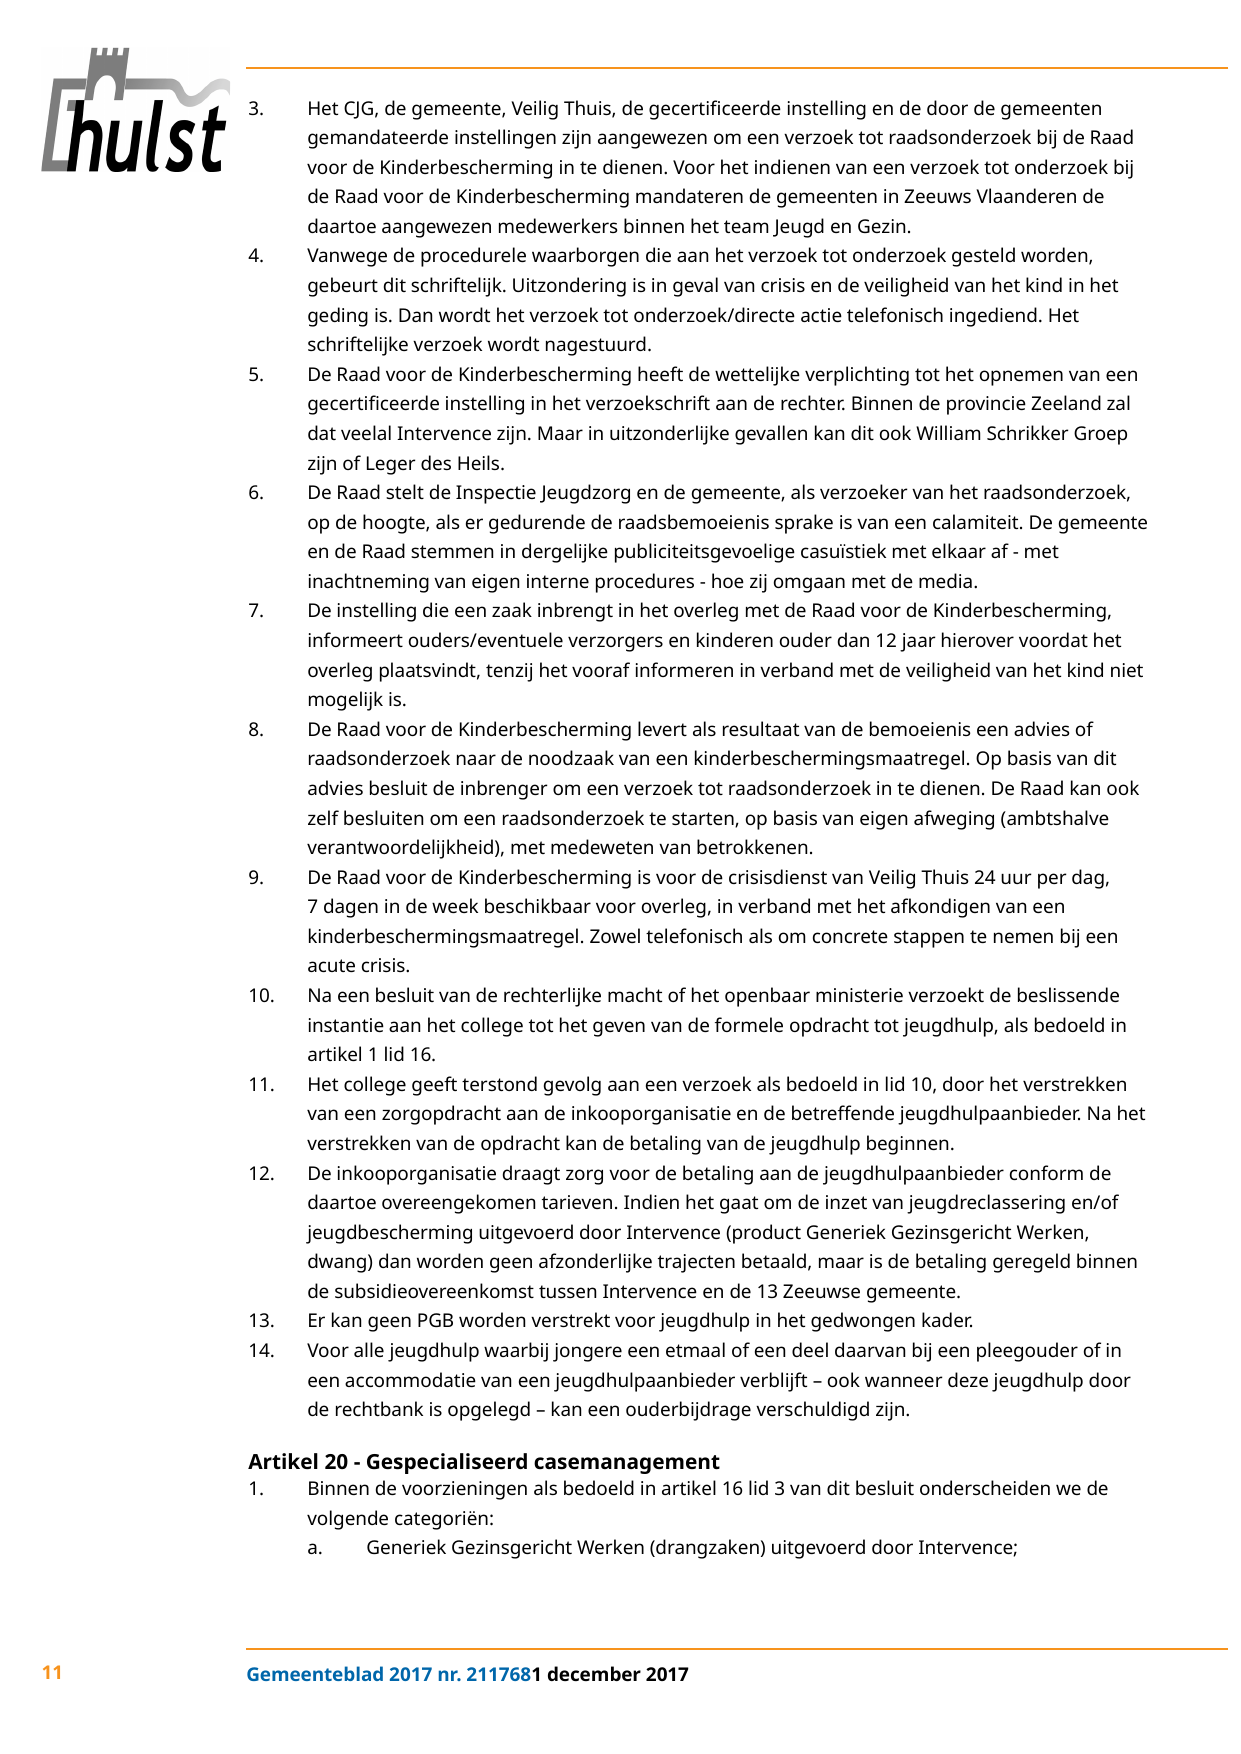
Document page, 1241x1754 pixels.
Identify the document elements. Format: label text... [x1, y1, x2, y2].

list Vanwege de procedurele waarborgen die aan het verzoek tot onderzoek gesteld worden, gebeurt dit schriftelijk. Uitzondering is in geval van crisis en de veiligheid van het kind in het geding is. Dan wordt het verzoek tot onderzoek/directe actie telefonisch ingediend. Het schriftelijke verzoek wordt nagestuurd. [248, 243, 1152, 357]
list De Raad voor de Kinderbescherming levert als resultaat van de bemoeienis een advies of raadsonderzoek naar de noodzaak van een kinderbeschermingsmaatregel. Op basis van dit advies besluit de inbrenger om een verzoek tot raadsonderzoek in te dienen. De Raad kan ook zelf besluiten om een raadsonderzoek te starten, op basis van eigen afweging (ambtshalve verantwoordelijkheid), met medeweten van betrokkenen. [248, 716, 1152, 860]
list De Raad stelt de Inspectie Jeugdzorg en de gemeente, als verzoeker van het raadsonderzoek, op de hoogte, als er gedurende de raadsbemoeienis sprake is van een calamiteit. De gemeente en de Raad stemmen in dergelijke publiciteitsgevoelige casuïstiek met elkaar af - met inachtneming van eigen interne procedures - hoe zij omgaan met de media. [248, 479, 1152, 594]
list Na een besluit van de rechterlijke macht of het openbaar ministerie verzoekt de beslissende instantie aan het college tot het geven van de formele opdracht tot jeugdhulp, als bedoeld in artikel 1 lid 16. [248, 982, 1152, 1067]
list De instelling die een zaak inbrengt in het overleg met de Raad voor de Kinderbescherming, informeert ouders/eventuele verzorgers en kinderen ouder dan 12 jaar hierover voordat het overleg plaatsvindt, tenzij het vooraf informeren in verband met de veiligheid van het kind niet mogelijk is. [248, 598, 1152, 712]
picture [41, 47, 231, 172]
list Generiek Gezinsgericht Werken (drangzaken) uitgevoerd door Intervence; [307, 1534, 1152, 1560]
list Binnen de voorzieningen als bedoeld in artikel 16 lid 3 van dit besluit onderscheiden we de volgende categoriën: [248, 1475, 1152, 1531]
list Er kan geen PGB worden verstrekt voor jeugdhulp in het gedwongen kader. [248, 1308, 1152, 1333]
list De Raad voor de Kinderbescherming heeft de wettelijke verplichting tot het opnemen van een gecertificeerde instelling in het verzoekschrift aan de rechter. Binnen de provincie Zeeland zal dat veelal Intervence zijn. Maar in uitzonderlijke gevallen kan dit ook William Schrikker Groep zijn of Leger des Heils. [248, 361, 1152, 476]
list Het college geeft terstond gevolg aan een verzoek als bedoeld in lid 10, door het verstrekken van een zorgopdracht aan de inkooporganisatie en de betreffende jeugdhulpaanbieder. Na het verstrekken van de opdracht kan de betaling van de jeugdhulp beginnen. [248, 1071, 1152, 1156]
list Het CJG, de gemeente, Veilig Thuis, de gecertificeerde instelling en de door de gemeenten gemandateerde instellingen zijn aangewezen om een verzoek tot raadsonderzoek bij de Raad voor de Kinderbescherming in te dienen. Voor het indienen van een verzoek tot onderzoek bij de Raad voor de Kinderbescherming mandateren de gemeenten in Zeeuws Vlaanderen de daartoe aangewezen medewerkers binnen het team Jeugd en Gezin. [248, 95, 1152, 239]
list De Raad voor de Kinderbescherming is voor de crisisdienst van Veilig Thuis 24 uur per dag, 7 dagen in de week beschikbaar voor overleg, in verband met het afkondigen van een kinderbeschermingsmaatregel. Zowel telefonisch als om concrete stappen te nemen bij een acute crisis. [248, 864, 1152, 978]
list Voor alle jeugdhulp waarbij jongere een etmaal of een deel daarvan bij een pleegouder of in een accommodatie van een jeugdhulpaanbieder verblijft – ook wanneer deze jeugdhulp door de rechtbank is opgelegd – kan een ouderbijdrage verschuldigd zijn. [248, 1337, 1152, 1422]
list De inkooporganisatie draagt zorg voor de betaling aan de jeugdhulpaanbieder conform de daartoe overeengekomen tarieven. Indien het gaat om de inzet van jeugdreclassering en/of jeugdbescherming uitgevoerd door Intervence (product Generiek Gezinsgericht Werken, dwang) dan worden geen afzonderlijke trajecten betaald, maar is de betaling geregeld binnen de subsidieovereenkomst tussen Intervence en de 13 Zeeuwse gemeente. [248, 1160, 1152, 1304]
text Artikel 20 - Gespecialiseerd casemanagement [248, 1447, 1152, 1475]
